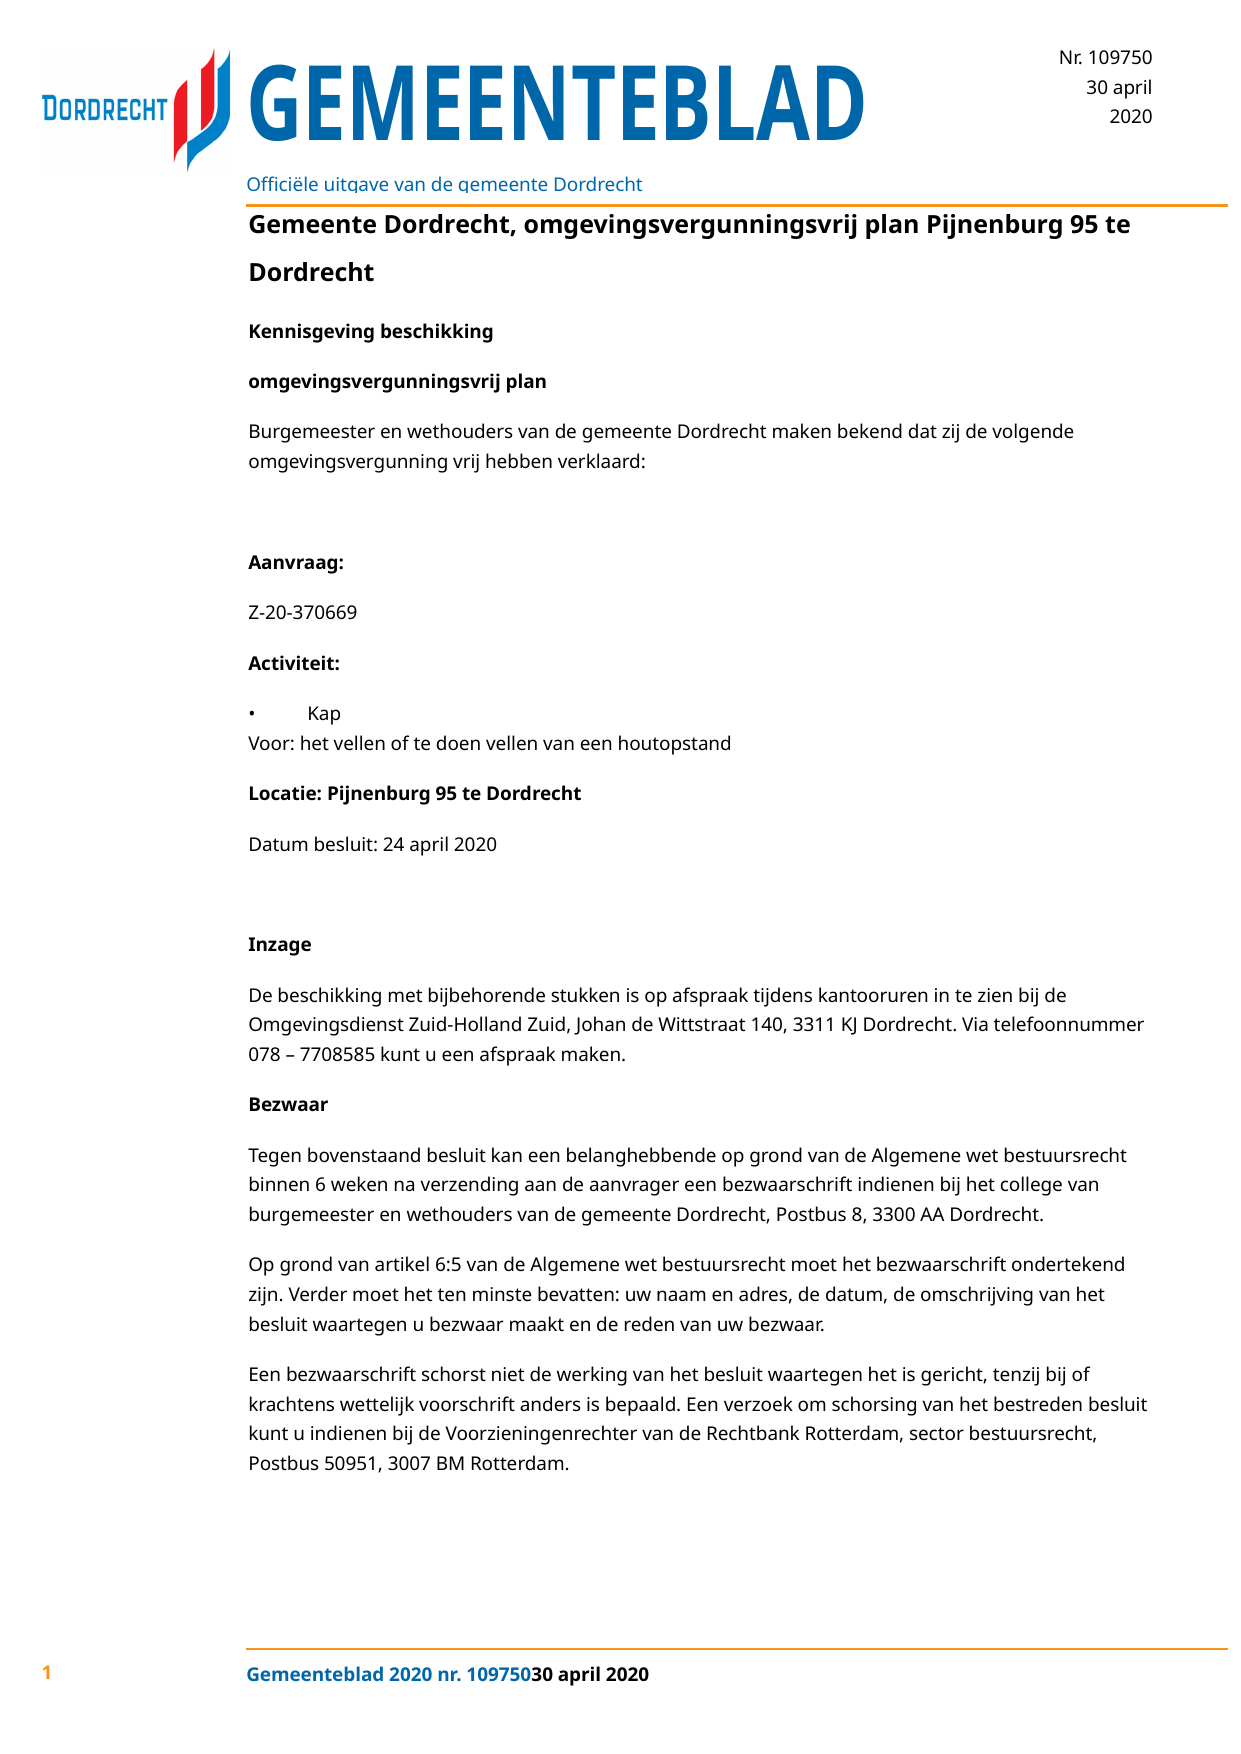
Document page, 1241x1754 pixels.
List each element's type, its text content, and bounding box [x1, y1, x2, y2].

text Z-20-370669 [248, 599, 1152, 625]
text Activiteit: [248, 650, 1152, 676]
text Op grond van artikel 6:5 van de Algemene wet bestuursrecht moet het bezwaarschrift ondertekend zijn. Verder moet het ten minste bevatten: uw naam en adres, de datum, de omschrijving van het besluit waartegen u bezwaar maakt en de reden van uw bezwaar. [248, 1252, 1152, 1337]
text Tegen bovenstaand besluit kan een belanghebbende op grond van de Algemene wet bestuursrecht binnen 6 weken na verzending aan de aanvrager een bezwaarschrift indienen bij het college van burgemeester en wethouders van de gemeente Dordrecht, Postbus 8, 3300 AA Dordrecht. [248, 1142, 1152, 1227]
text omgevingsvergunningsvrij plan [248, 368, 1152, 394]
text Gemeente Dordrecht, omgevingsvergunningsvrij plan Pijnenburg 95 te Dordrecht [248, 207, 1152, 288]
text Burgemeester en wethouders van de gemeente Dordrecht maken bekend dat zij de volgende omgevingsvergunning vrij hebben verklaard: [248, 419, 1152, 474]
text Voor: het vellen of te doen vellen van een houtopstand [248, 730, 1152, 756]
text Een bezwaarschrift schorst niet de werking van het besluit waartegen het is gericht, tenzij bij of krachtens wettelijk voorschrift anders is bepaald. Een verzoek om schorsing van het bestreden besluit kunt u indienen bij de Voorzieningenrechter van de Rechtbank Rotterdam, sector bestuursrecht, Postbus 50951, 3007 BM Rotterdam. [248, 1361, 1152, 1476]
text Locatie: Pijnenburg 95 te Dordrecht [248, 780, 1152, 806]
text Bezwaar [248, 1092, 1152, 1117]
picture [41, 47, 231, 172]
list Kap [248, 700, 1152, 726]
text Kennisgeving beschikking [248, 318, 1152, 344]
text Datum besluit: 24 april 2020 [248, 831, 1152, 857]
text Aanvraag: [248, 549, 1152, 575]
text De beschikking met bijbehorende stukken is op afspraak tijdens kantooruren in te zien bij de Omgevingsdienst Zuid-Holland Zuid, Johan de Wittstraat 140, 3311 KJ Dordrecht. Via telefoonnummer 078 – 7708585 kunt u een afspraak maken. [248, 982, 1152, 1067]
text Inzage [248, 932, 1152, 957]
